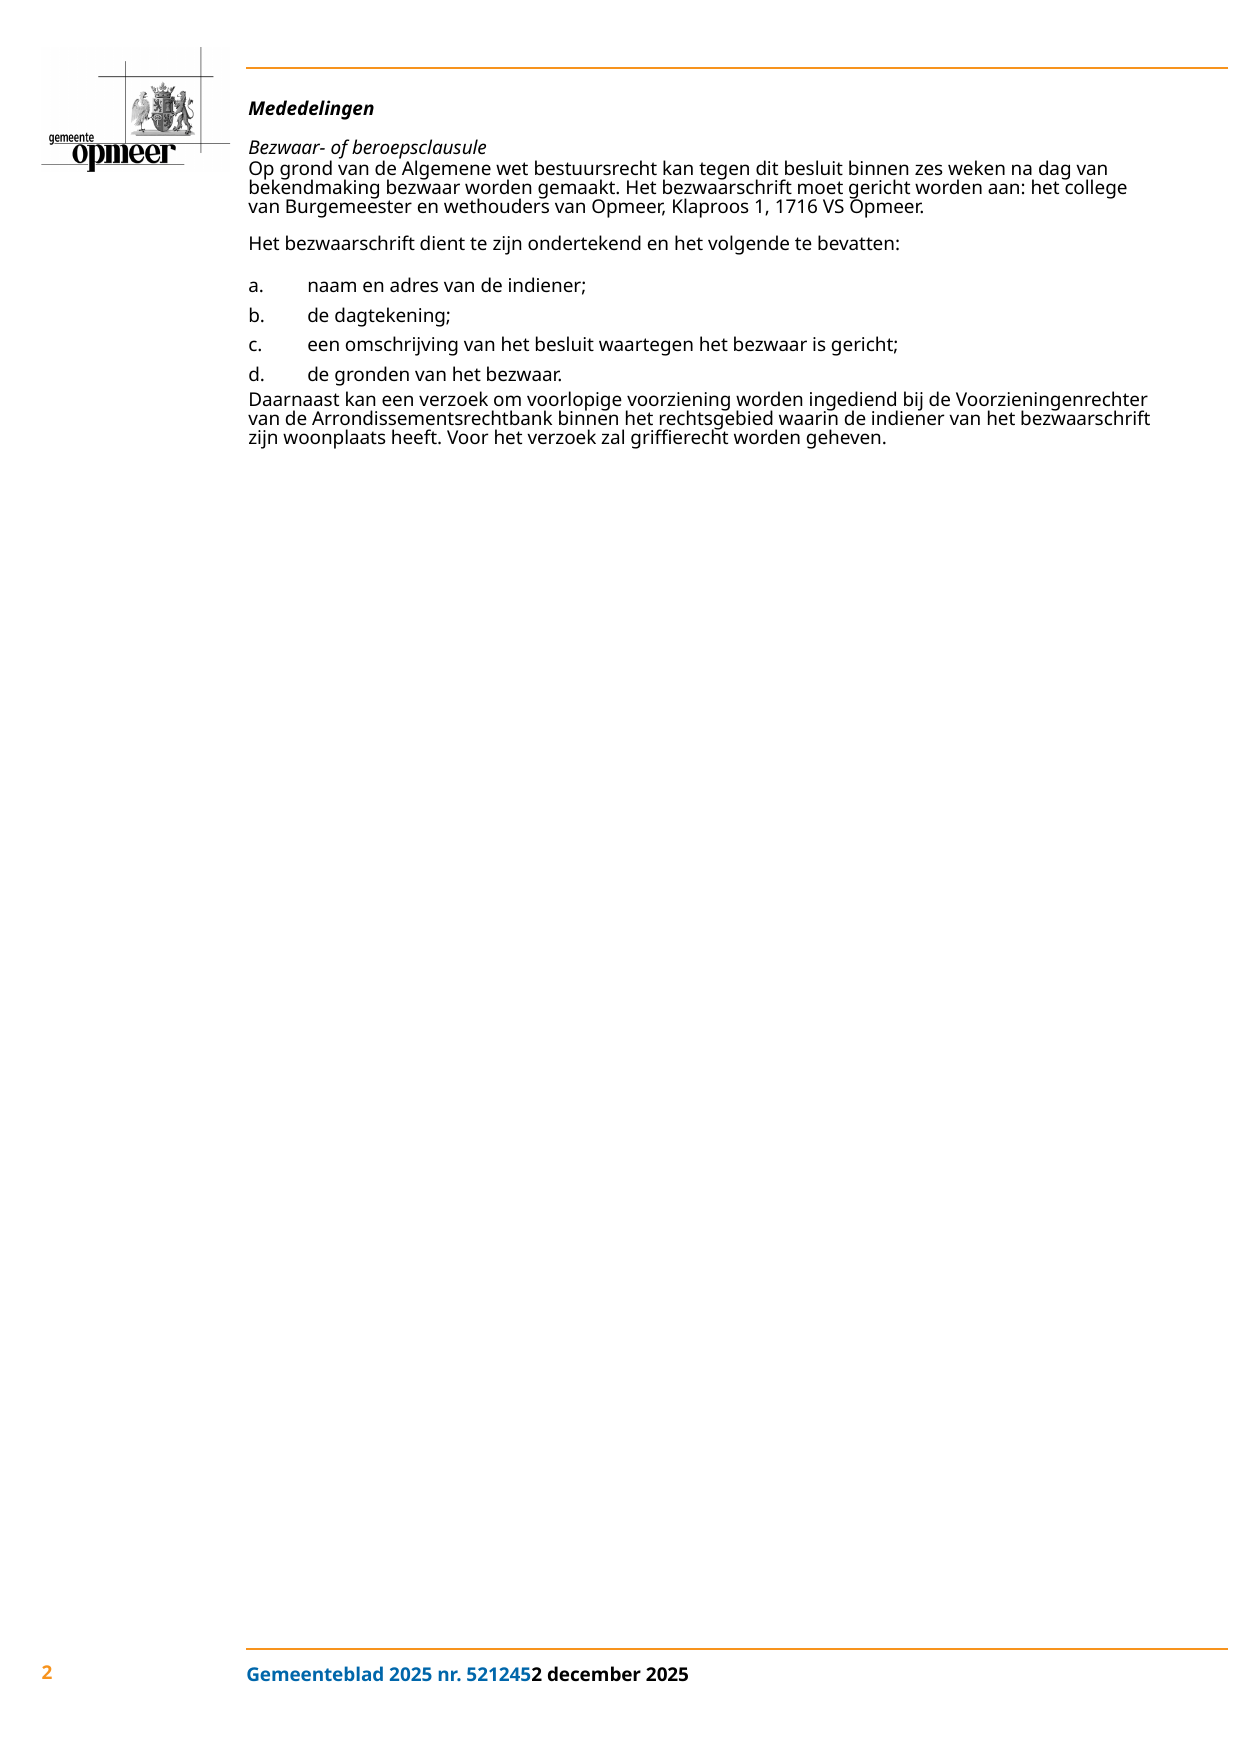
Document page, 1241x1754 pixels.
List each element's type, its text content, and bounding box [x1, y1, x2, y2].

list de gronden van het bezwaar. [248, 361, 1152, 387]
text Bezwaar- of beroepsclausule [248, 134, 1152, 160]
list een omschrijving van het besluit waartegen het bezwaar is gericht; [248, 331, 1152, 357]
picture [41, 47, 231, 172]
list naam en adres van de indiener; [248, 272, 1152, 298]
list de dagtekening; [248, 302, 1152, 328]
text Mededelingen [248, 95, 1152, 121]
text Het bezwaarschrift dient te zijn ondertekend en het volgende te bevatten: [248, 235, 1152, 254]
text Daarnaast kan een verzoek om voorlopige voorziening worden ingediend bij de Voorzieningenrechter van de Arrondissementsrechtbank binnen het rechtsgebied waarin de indiener van het bezwaarschrift zijn woonplaats heeft. Voor het verzoek zal griffierecht worden geheven. [248, 391, 1152, 448]
text Op grond van de Algemene wet bestuursrecht kan tegen dit besluit binnen zes weken na dag van bekendmaking bezwaar worden gemaakt. Het bezwaarschrift moet gericht worden aan: het college van Burgemeester en wethouders van Opmeer, Klaproos 1, 1716 VS Opmeer. [248, 160, 1152, 218]
